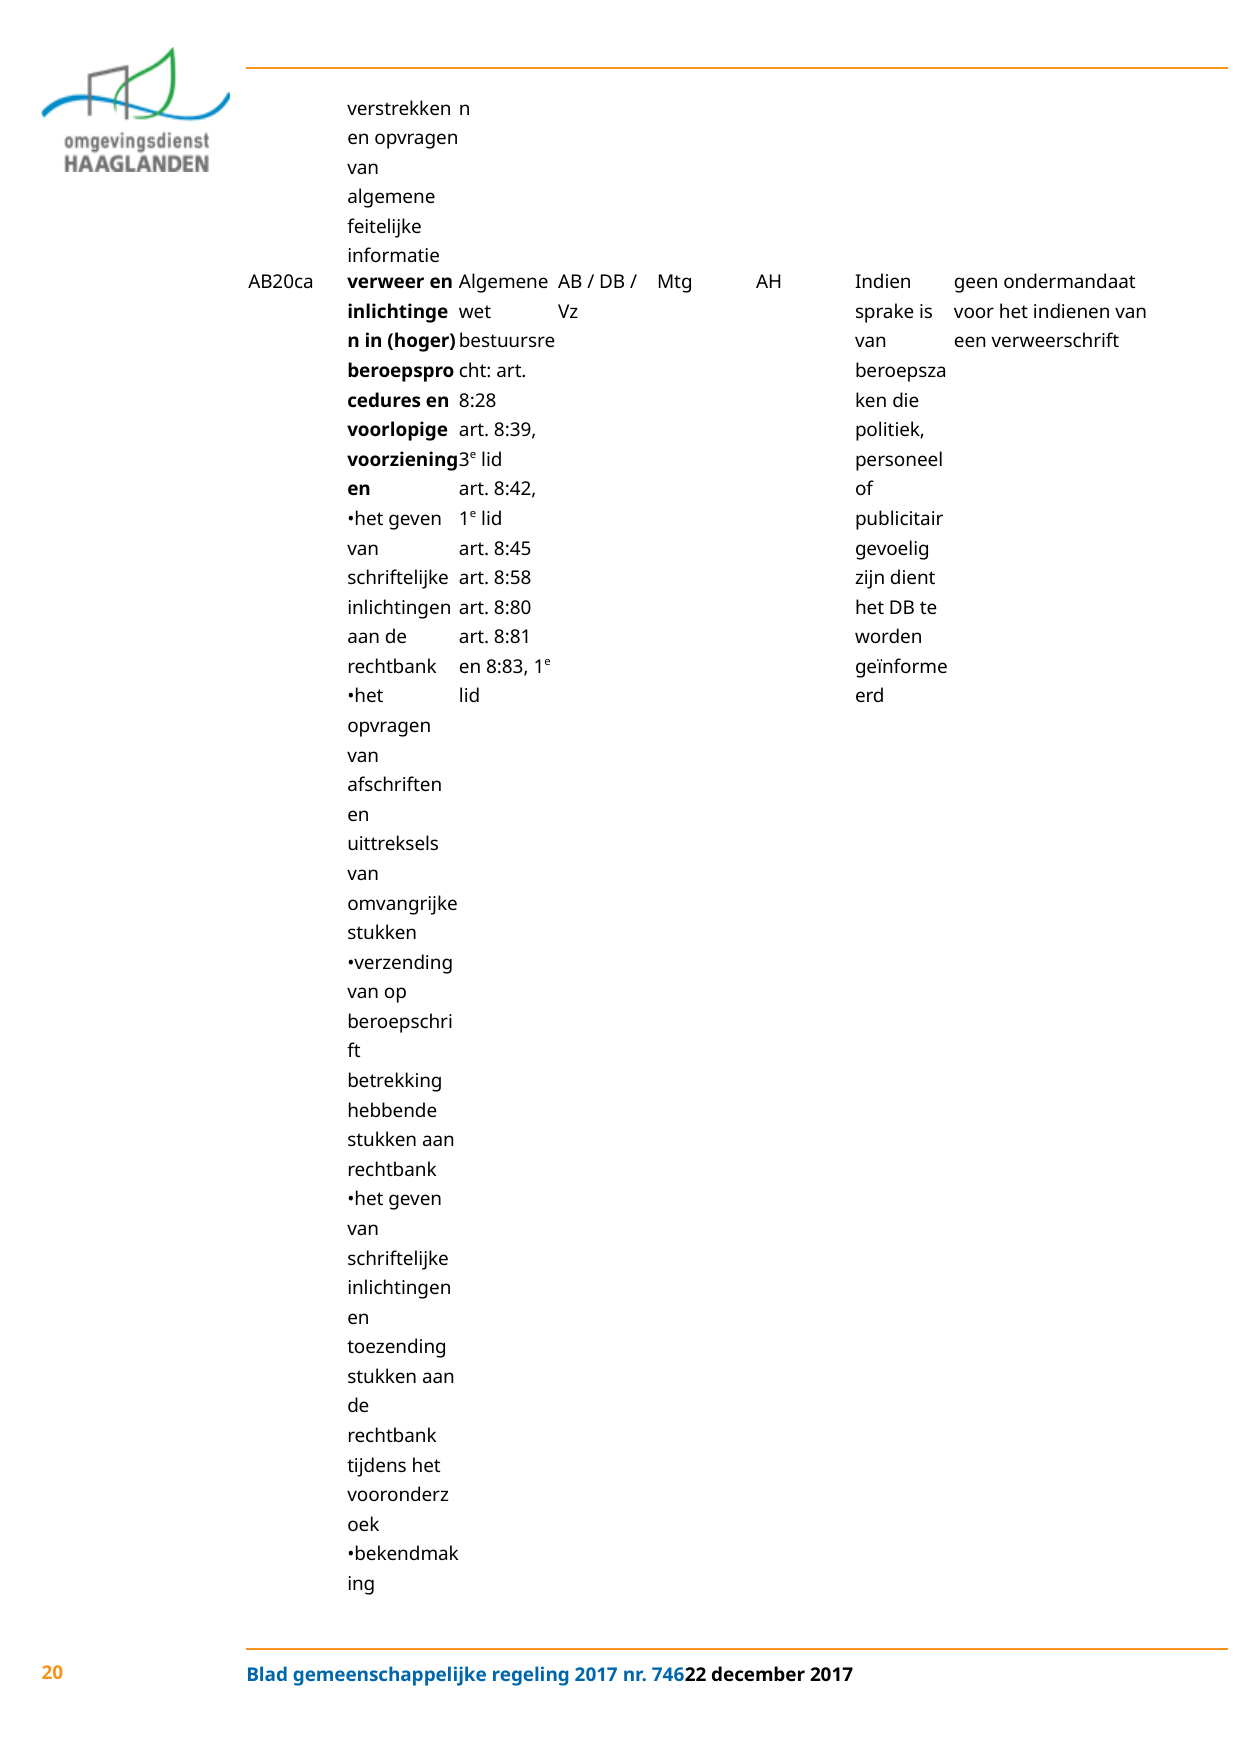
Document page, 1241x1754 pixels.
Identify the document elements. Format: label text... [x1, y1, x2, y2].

table_cell [855, 95, 954, 268]
picture [41, 47, 231, 172]
table_cell Mtg [657, 269, 756, 1596]
table_cell [954, 95, 1152, 268]
table_cell verstrekken en opvragen van algemene feitelijke informatie [347, 95, 459, 268]
table_cell [558, 95, 657, 268]
table_cell verweer en inlichtingen in (hoger) beroepsprocedures en voorlopige voorzieningen •het geven van schriftelijke inlichtingen aan de rechtbank •het opvragen van afschriften en uittreksels van omvangrijke stukken •verzending van op beroepschrift betrekking hebbende stukken aan rechtbank •het geven van schriftelijke inlichtingen en toezending stukken aan de rechtbank tijdens het vooronderzoek •bekendmaking [347, 269, 459, 1596]
table_cell AB20ca [248, 269, 347, 1596]
table_cell [657, 95, 756, 268]
table_cell Algemene wet bestuursrecht: art. 8:28 art. 8:39, 3e lid art. 8:42, 1e lid art. 8:45 art. 8:58 art. 8:80 art. 8:81 en 8:83, 1e lid [459, 269, 558, 1596]
table_cell n [459, 95, 558, 268]
table_cell geen ondermandaat voor het indienen van een verweerschrift [954, 269, 1152, 1596]
table_cell Indien sprake is van beroepszaken die politiek, personeel of publicitair gevoelig zijn dient het DB te worden geïnformeerd [855, 269, 954, 1596]
table_cell AH [756, 269, 855, 1596]
table_cell AB / DB / Vz [558, 269, 657, 1596]
table_cell [248, 95, 347, 268]
table_cell [756, 95, 855, 268]
